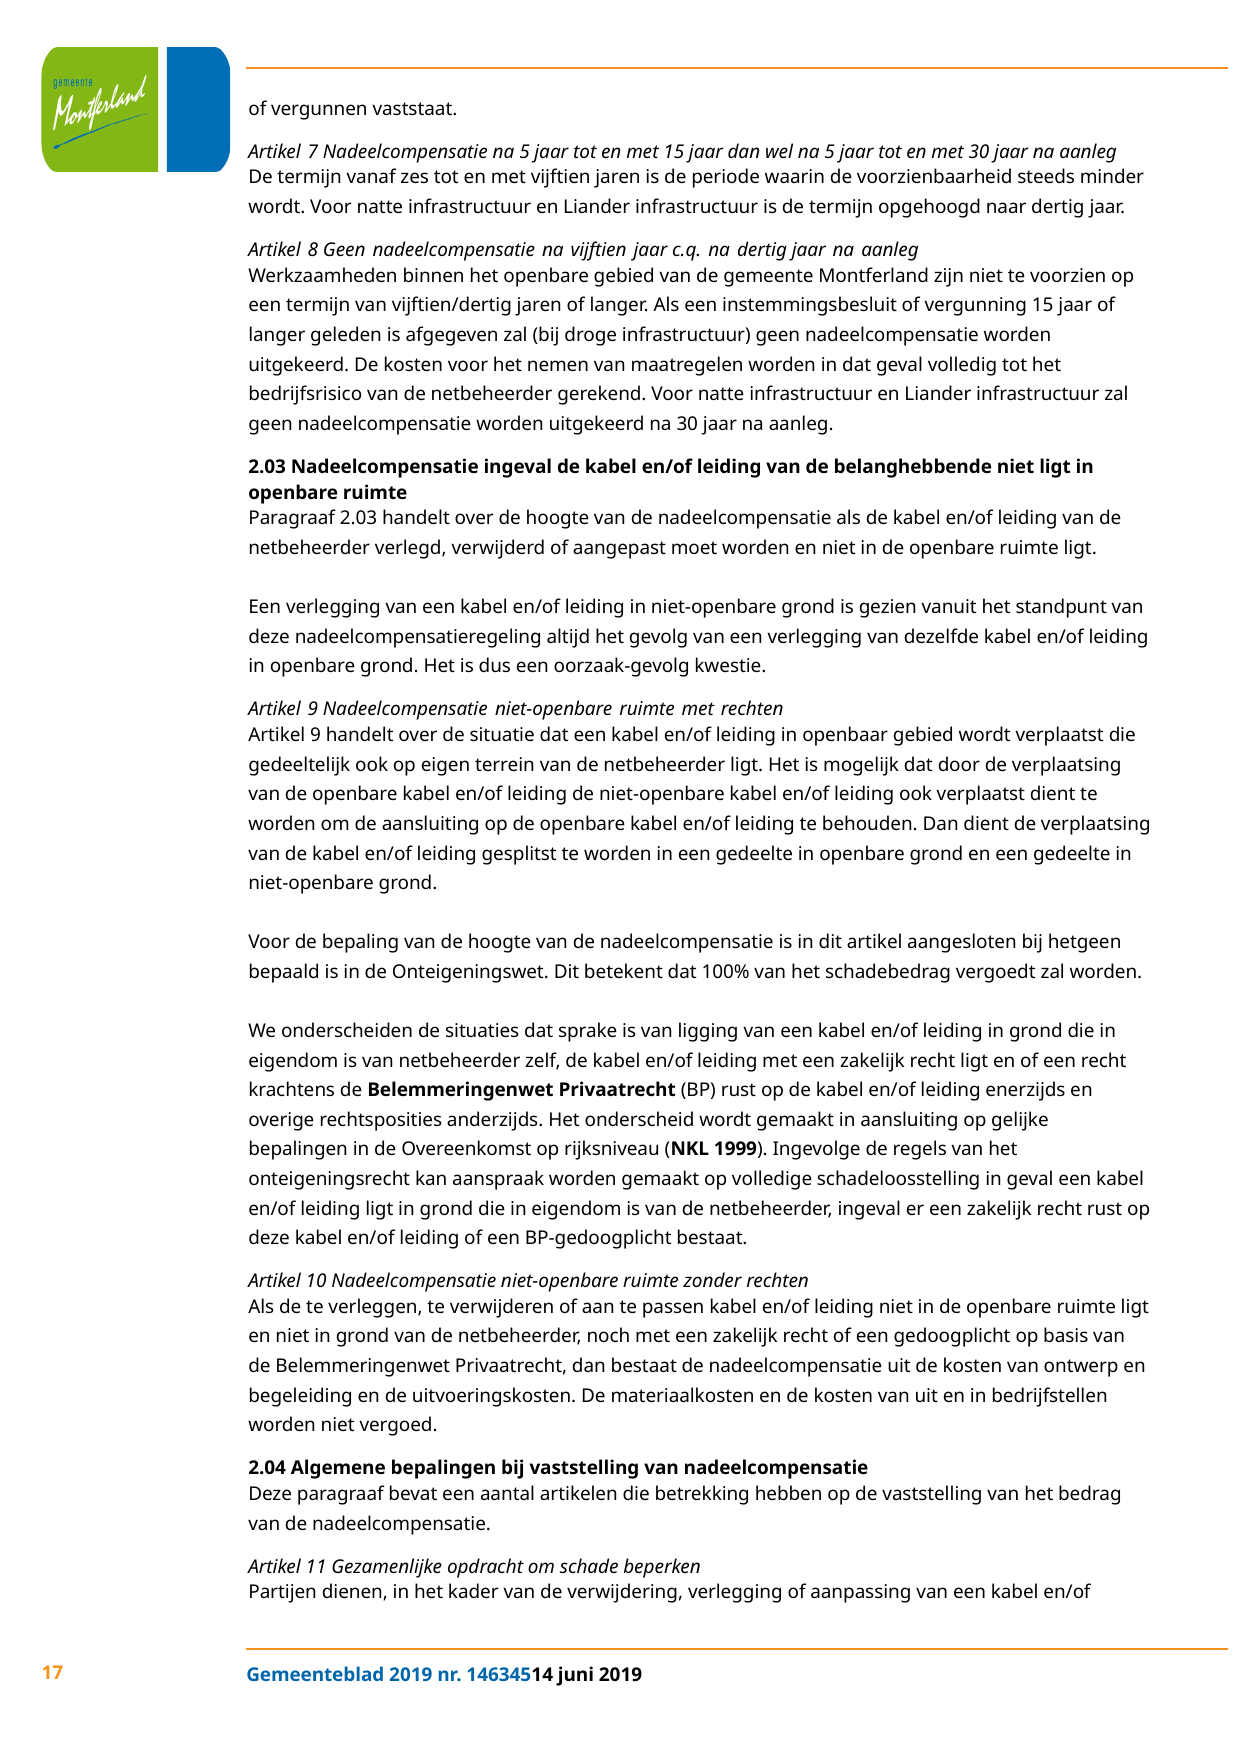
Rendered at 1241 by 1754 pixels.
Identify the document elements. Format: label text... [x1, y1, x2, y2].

text of vergunnen vaststaat. [248, 95, 1152, 121]
text De termijn vanaf zes tot en met vijftien jaren is de periode waarin de voorzienbaarheid steeds minder wordt. Voor natte infrastructuur en Liander infrastructuur is de termijn opgehoogd naar dertig jaar. [248, 164, 1152, 219]
text Artikel 10 Nadeelcompensatie niet-openbare ruimte zonder rechten [248, 1267, 1152, 1293]
text Paragraaf 2.03 handelt over de hoogte van de nadeelcompensatie als de kabel en/of leiding van de netbeheerder verlegd, verwijderd of aangepast moet worden en niet in de openbare ruimte ligt. [248, 504, 1152, 560]
text 2.03 Nadeelcompensatie ingeval de kabel en/of leiding van de belanghebbende niet ligt in openbare ruimte [248, 453, 1152, 504]
text Artikel 9 Nadeelcompensatie niet-openbare ruimte met rechten [248, 696, 1152, 721]
text Als de te verleggen, te verwijderen of aan te passen kabel en/of leiding niet in de openbare ruimte ligt en niet in grond van de netbeheerder, noch met een zakelijk recht of een gedoogplicht op basis van de Belemmeringenwet Privaatrecht, dan bestaat de nadeelcompensatie uit de kosten van ontwerp en begeleiding en de uitvoeringskosten. De materiaalkosten en de kosten van uit en in bedrijfstellen worden niet vergoed. [248, 1293, 1152, 1437]
text Artikel 11 Gezamenlijke opdracht om schade beperken [248, 1553, 1152, 1579]
text We onderscheiden de situaties dat sprake is van ligging van een kabel en/of leiding in grond die in eigendom is van netbeheerder zelf, de kabel en/of leiding met een zakelijk recht ligt en of een recht krachtens de Belemmeringenwet Privaatrecht (BP) rust op de kabel en/of leiding enerzijds en overige rechtsposities anderzijds. Het onderscheid wordt gemaakt in aansluiting op gelijke bepalingen in de Overeenkomst op rijksniveau (NKL 1999). Ingevolge de regels van het onteigeningsrecht kan aanspraak worden gemaakt op volledige schadeloosstelling in geval een kabel en/of leiding ligt in grond die in eigendom is van de netbeheerder, ingeval er een zakelijk recht rust op deze kabel en/of leiding of een BP-gedoogplicht bestaat. [248, 1017, 1152, 1250]
text Artikel 8 Geen nadeelcompensatie na vijftien jaar c.q. na dertig jaar na aanleg [248, 236, 1152, 262]
text Partijen dienen, in het kader van de verwijdering, verlegging of aanpassing van een kabel en/of [248, 1579, 1152, 1604]
text Voor de bepaling van de hoogte van de nadeelcompensatie is in dit artikel aangesloten bij hetgeen bepaald is in de Onteigeningswet. Dit betekent dat 100% van het schadebedrag vergoedt zal worden. [248, 928, 1152, 984]
picture [41, 47, 231, 172]
text Werkzaamheden binnen het openbare gebied van de gemeente Montferland zijn niet te voorzien op een termijn van vijftien/dertig jaren of langer. Als een instemmingsbesluit of vergunning 15 jaar of langer geleden is afgegeven zal (bij droge infrastructuur) geen nadeelcompensatie worden uitgekeerd. De kosten voor het nemen van maatregelen worden in dat geval volledig tot het bedrijfsrisico van de netbeheerder gerekend. Voor natte infrastructuur en Liander infrastructuur zal geen nadeelcompensatie worden uitgekeerd na 30 jaar na aanleg. [248, 262, 1152, 436]
text Deze paragraaf bevat een aantal artikelen die betrekking hebben op de vaststelling van het bedrag van de nadeelcompensatie. [248, 1480, 1152, 1536]
text Artikel 9 handelt over de situatie dat een kabel en/of leiding in openbaar gebied wordt verplaatst die gedeeltelijk ook op eigen terrein van de netbeheerder ligt. Het is mogelijk dat door de verplaatsing van de openbare kabel en/of leiding de niet-openbare kabel en/of leiding ook verplaatst dient te worden om de aansluiting op de openbare kabel en/of leiding te behouden. Dan dient de verplaatsing van de kabel en/of leiding gesplitst te worden in een gedeelte in openbare grond en een gedeelte in niet-openbare grond. [248, 721, 1152, 895]
text Een verlegging van een kabel en/of leiding in niet-openbare grond is gezien vanuit het standpunt van deze nadeelcompensatieregeling altijd het gevolg van een verlegging van dezelfde kabel en/of leiding in openbare grond. Het is dus een oorzaak-gevolg kwestie. [248, 593, 1152, 678]
text Artikel 7 Nadeelcompensatie na 5 jaar tot en met 15 jaar dan wel na 5 jaar tot en met 30 jaar na aanleg [248, 138, 1152, 164]
text 2.04 Algemene bepalingen bij vaststelling van nadeelcompensatie [248, 1454, 1152, 1480]
